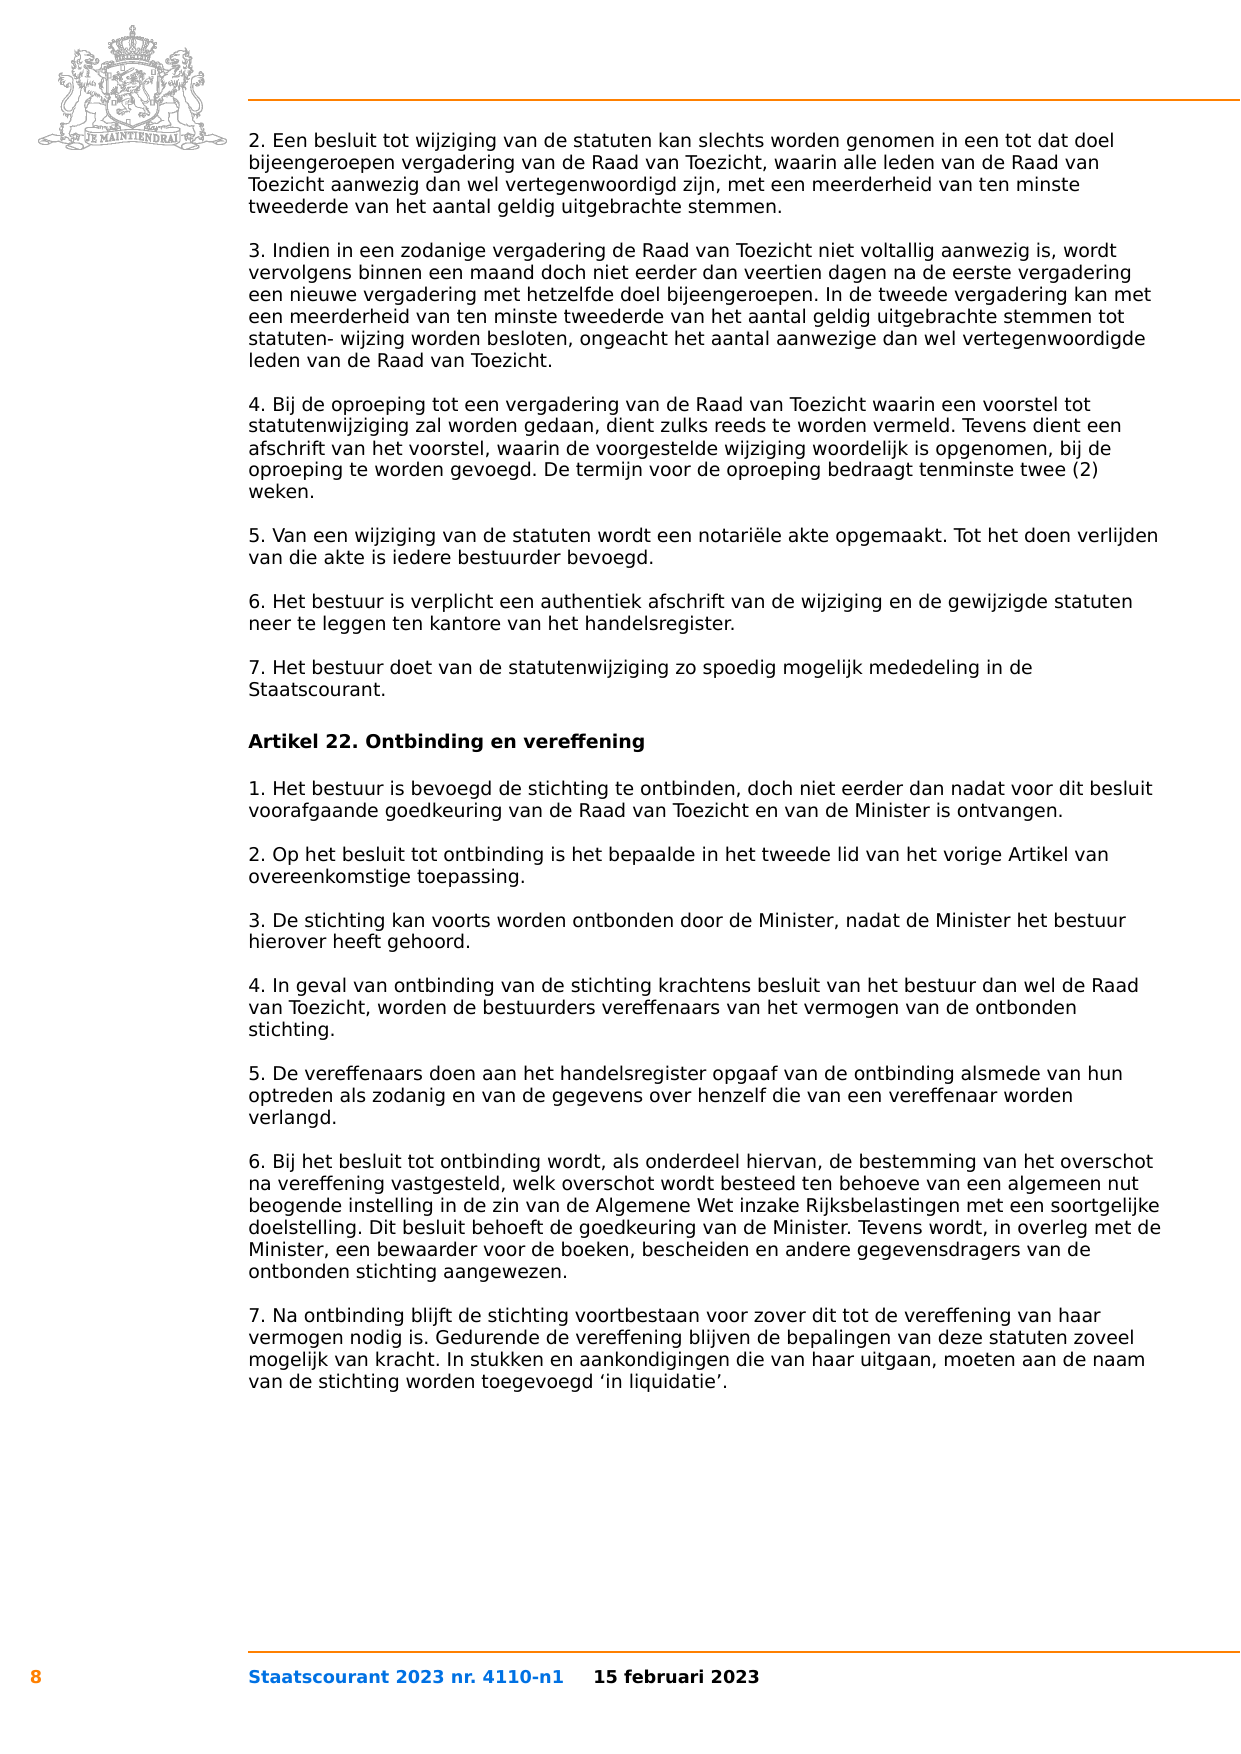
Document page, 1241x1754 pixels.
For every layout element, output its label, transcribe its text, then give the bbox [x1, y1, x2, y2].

text 3. Indien in een zodanige vergadering de Raad van Toezicht niet voltallig aanwezig is, wordt vervolgens binnen een maand doch niet eerder dan veertien dagen na de eerste vergadering een nieuwe vergadering met hetzelfde doel bijeengeroepen. In de tweede vergadering kan met een meerderheid van ten minste tweederde van het aantal geldig uitgebrachte stemmen tot statuten- wijzing worden besloten, ongeacht het aantal aanwezige dan wel vertegenwoordigde leden van de Raad van Toezicht. [248, 240, 1163, 372]
text 2. Op het besluit tot ontbinding is het bepaalde in het tweede lid van het vorige Artikel van overeenkomstige toepassing. [248, 844, 1163, 888]
text 7. Het bestuur doet van de statutenwijziging zo spoedig mogelijk mededeling in de Staatscourant. [248, 657, 1163, 701]
text 5. Van een wijziging van de statuten wordt een notariële akte opgemaakt. Tot het doen verlijden van die akte is iedere bestuurder bevoegd. [248, 525, 1163, 569]
text 6. Het bestuur is verplicht een authentiek afschrift van de wijziging en de gewijzigde statuten neer te leggen ten kantore van het handelsregister. [248, 591, 1163, 635]
subtitle Artikel 22. Ontbinding en vereffening [248, 731, 1163, 753]
text 5. De vereffenaars doen aan het handelsregister opgaaf van de ontbinding alsmede van hun optreden als zodanig en van de gegevens over henzelf die van een vereffenaar worden verlangd. [248, 1063, 1163, 1129]
picture [38, 25, 227, 150]
text 4. In geval van ontbinding van de stichting krachtens besluit van het bestuur dan wel de Raad van Toezicht, worden de bestuurders vereffenaars van het vermogen van de ontbonden stichting. [248, 975, 1163, 1041]
text 2. Een besluit tot wijziging van de statuten kan slechts worden genomen in een tot dat doel bijeengeroepen vergadering van de Raad van Toezicht, waarin alle leden van de Raad van Toezicht aanwezig dan wel vertegenwoordigd zijn, met een meerderheid van ten minste tweederde van het aantal geldig uitgebrachte stemmen. [248, 130, 1163, 218]
text 7. Na ontbinding blijft de stichting voortbestaan voor zover dit tot de vereffening van haar vermogen nodig is. Gedurende de vereffening blijven de bepalingen van deze statuten zoveel mogelijk van kracht. In stukken en aankondigingen die van haar uitgaan, moeten aan de naam van de stichting worden toegevoegd ‘in liquidatie’. [248, 1305, 1163, 1393]
text 3. De stichting kan voorts worden ontbonden door de Minister, nadat de Minister het bestuur hierover heeft gehoord. [248, 909, 1163, 953]
text 4. Bij de oproeping tot een vergadering van de Raad van Toezicht waarin een voorstel tot statutenwijziging zal worden gedaan, dient zulks reeds te worden vermeld. Tevens dient een afschrift van het voorstel, waarin de voorgestelde wijziging woordelijk is opgenomen, bij de oproeping te worden gevoegd. De termijn voor de oproeping bedraagt tenminste twee (2) weken. [248, 393, 1163, 503]
text 6. Bij het besluit tot ontbinding wordt, als onderdeel hiervan, de bestemming van het overschot na vereffening vastgesteld, welk overschot wordt besteed ten behoeve van een algemeen nut beogende instelling in de zin van de Algemene Wet inzake Rijksbelastingen met een soortgelijke doelstelling. Dit besluit behoeft de goedkeuring van de Minister. Tevens wordt, in overleg met de Minister, een bewaarder voor de boeken, bescheiden en andere gegevensdragers van de ontbonden stichting aangewezen. [248, 1151, 1163, 1283]
text 1. Het bestuur is bevoegd de stichting te ontbinden, doch niet eerder dan nadat voor dit besluit voorafgaande goedkeuring van de Raad van Toezicht en van de Minister is ontvangen. [248, 778, 1163, 822]
